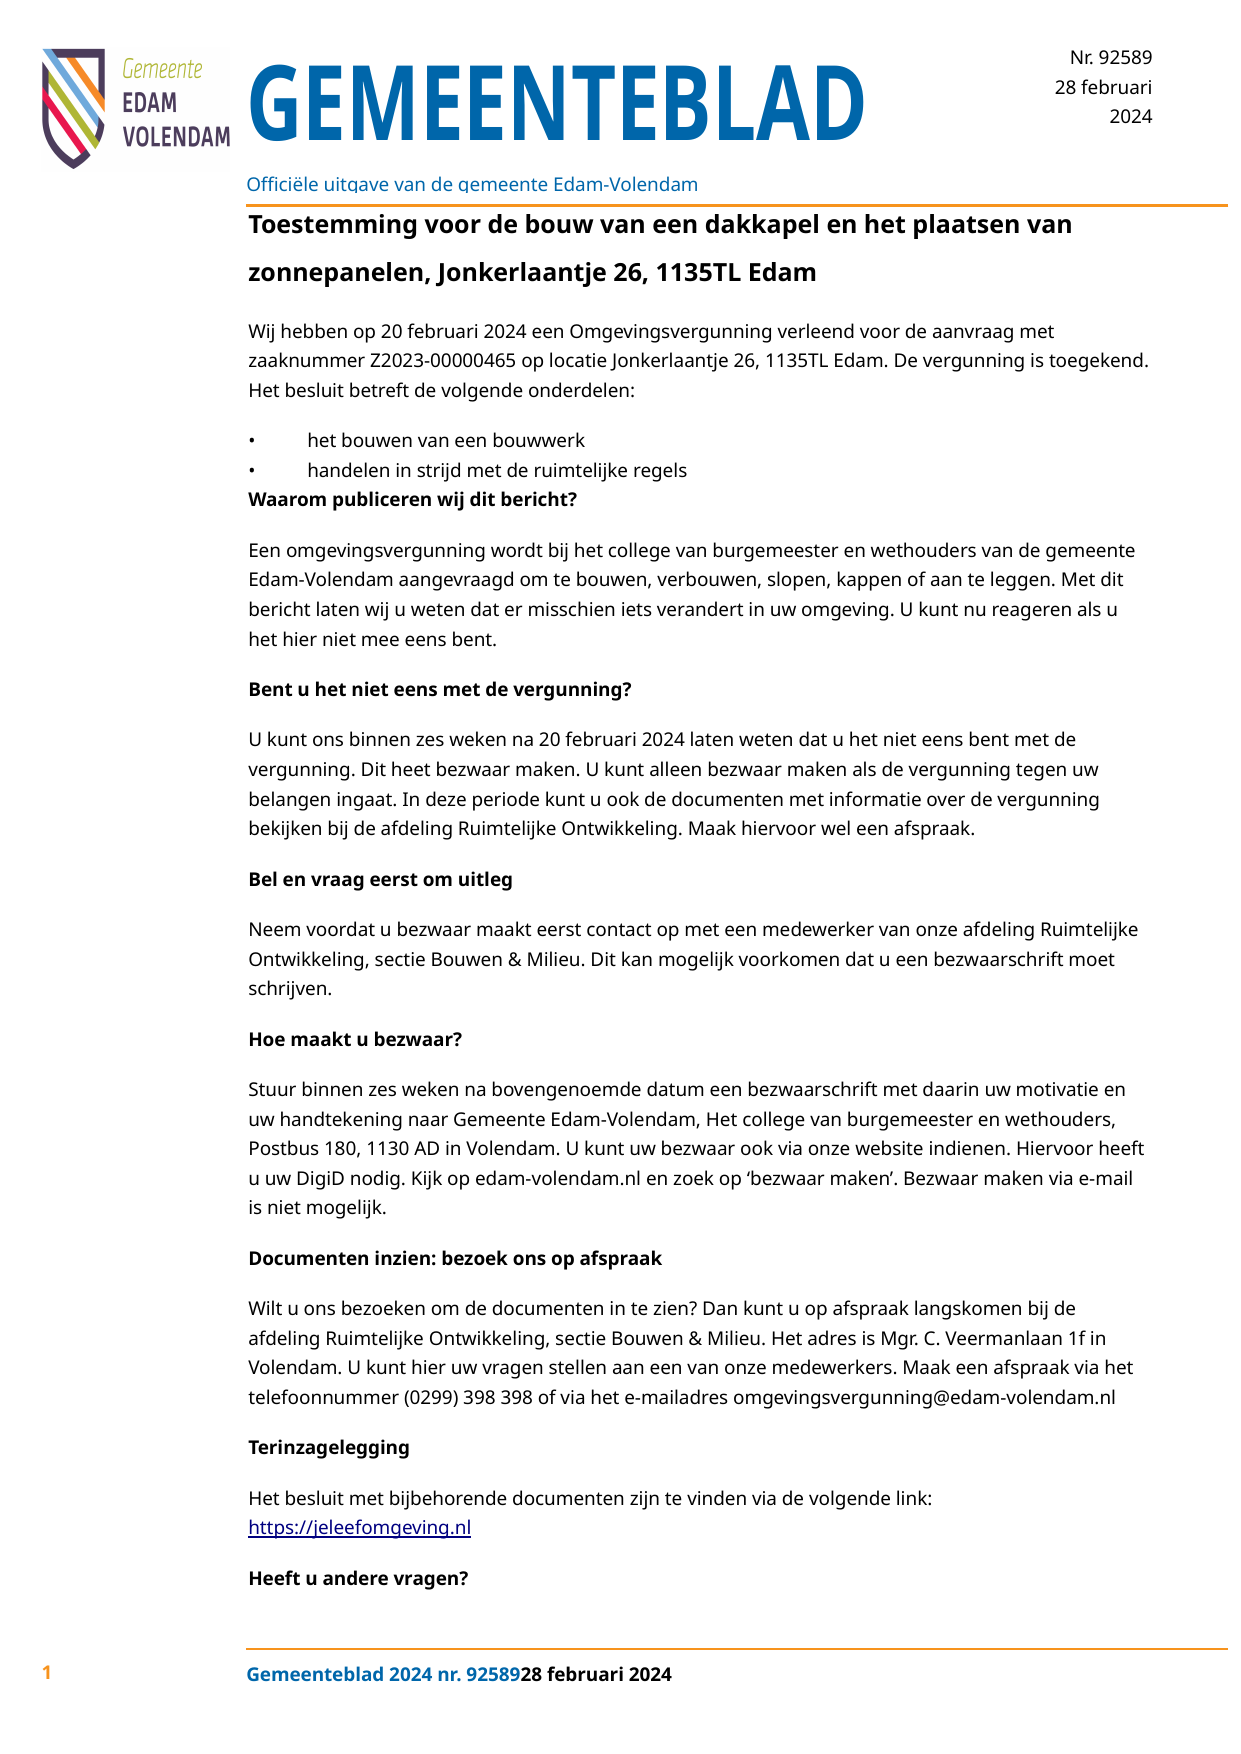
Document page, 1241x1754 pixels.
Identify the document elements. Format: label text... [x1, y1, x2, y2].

text Terinzagelegging [248, 1434, 1152, 1460]
picture [41, 47, 231, 172]
text U kunt ons binnen zes weken na 20 februari 2024 laten weten dat u het niet eens bent met de vergunning. Dit heet bezwaar maken. U kunt alleen bezwaar maken als de vergunning tegen uw belangen ingaat. In deze periode kunt u ook de documenten met informatie over de vergunning bekijken bij de afdeling Ruimtelijke Ontwikkeling. Maak hiervoor wel een afspraak. [248, 727, 1152, 841]
text Stuur binnen zes weken na bovengenoemde datum een bezwaarschrift met daarin uw motivatie en uw handtekening naar Gemeente Edam-Volendam, Het college van burgemeester en wethouders, Postbus 180, 1130 AD in Volendam. U kunt uw bezwaar ook via onze website indienen. Hiervoor heeft u uw DigiD nodig. Kijk op edam-volendam.nl en zoek op ‘bezwaar maken’. Bezwaar maken via e-mail is niet mogelijk. [248, 1076, 1152, 1220]
text Bel en vraag eerst om uitleg [248, 866, 1152, 892]
text Waarom publiceren wij dit bericht? [248, 487, 1152, 512]
text Toestemming voor de bouw van een dakkapel en het plaatsen van zonnepanelen, Jonkerlaantje 26, 1135TL Edam [248, 207, 1152, 288]
text Bent u het niet eens met de vergunning? [248, 676, 1152, 702]
list handelen in strijd met de ruimtelijke regels [248, 457, 1152, 483]
text Neem voordat u bezwaar maakt eerst contact op met een medewerker van onze afdeling Ruimtelijke Ontwikkeling, sectie Bouwen & Milieu. Dit kan mogelijk voorkomen dat u een bezwaarschrift moet schrijven. [248, 916, 1152, 1001]
text Wij hebben op 20 februari 2024 een Omgevingsvergunning verleend voor de aanvraag met zaaknummer Z2023-00000465 op locatie Jonkerlaantje 26, 1135TL Edam. De vergunning is toegekend. Het besluit betreft de volgende onderdelen: [248, 318, 1152, 403]
text Een omgevingsvergunning wordt bij het college van burgemeester en wethouders van de gemeente Edam-Volendam aangevraagd om te bouwen, verbouwen, slopen, kappen of aan te leggen. Met dit bericht laten wij u weten dat er misschien iets verandert in uw omgeving. U kunt nu reageren als u het hier niet mee eens bent. [248, 537, 1152, 652]
text Het besluit met bijbehorende documenten zijn te vinden via de volgende link: https://jeleefomgeving.nl [248, 1485, 1152, 1540]
text Wilt u ons bezoeken om de documenten in te zien? Dan kunt u op afspraak langskomen bij de afdeling Ruimtelijke Ontwikkeling, sectie Bouwen & Milieu. Het adres is Mgr. C. Veermanlaan 1f in Volendam. U kunt hier uw vragen stellen aan een van onze medewerkers. Maak een afspraak via het telefoonnummer (0299) 398 398 of via het e-mailadres omgevingsvergunning@edam-volendam.nl [248, 1295, 1152, 1410]
text Hoe maakt u bezwaar? [248, 1026, 1152, 1052]
text Documenten inzien: bezoek ons op afspraak [248, 1245, 1152, 1271]
text Heeft u andere vragen? [248, 1565, 1152, 1591]
list het bouwen van een bouwwerk [248, 427, 1152, 453]
